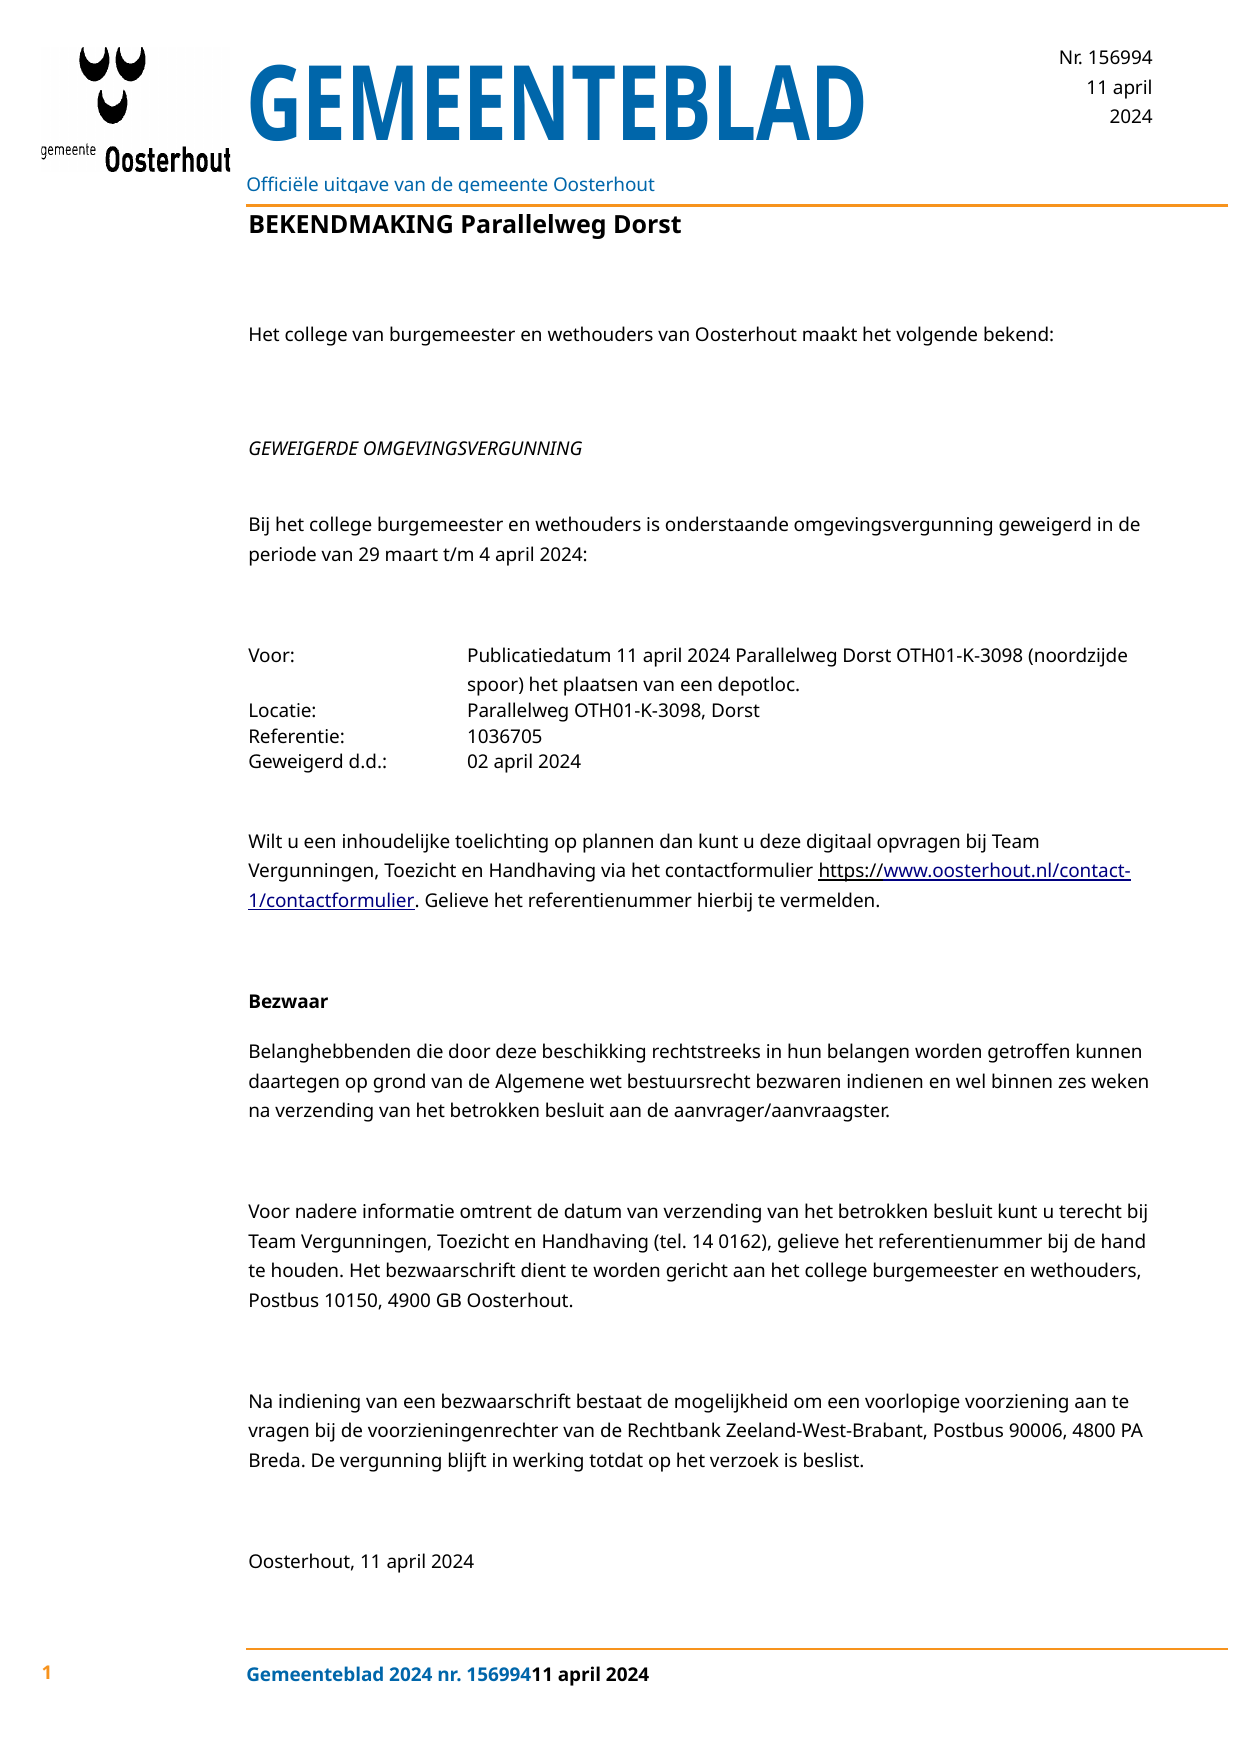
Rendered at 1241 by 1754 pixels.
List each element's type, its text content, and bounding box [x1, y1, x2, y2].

text Oosterhout, 11 april 2024 [248, 1548, 1152, 1574]
text Na indiening van een bezwaarschrift bestaat de mogelijkheid om een voorlopige voorziening aan te vragen bij de voorzieningenrechter van de Rechtbank Zeeland-West-Brabant, Postbus 90006, 4800 PA Breda. De vergunning blijft in werking totdat op het verzoek is beslist. [248, 1388, 1152, 1473]
table_header Voor: [248, 642, 467, 697]
text GEWEIGERDE OMGEVINGSVERGUNNING [248, 435, 1152, 461]
table_cell 02 april 2024 [467, 749, 1152, 774]
text Wilt u een inhoudelijke toelichting op plannen dan kunt u deze digitaal opvragen bij Team Vergunningen, Toezicht en Handhaving via het contactformulier https://www.oosterhout.nl/contact-1/contactformulier. Gelieve het referentienummer hierbij te vermelden. [248, 828, 1152, 913]
picture [41, 47, 231, 172]
table_cell 1036705 [467, 723, 1152, 748]
table_cell Locatie: [248, 697, 467, 723]
text Voor nadere informatie omtrent de datum van verzending van het betrokken besluit kunt u terecht bij Team Vergunningen, Toezicht en Handhaving (tel. 14 0162), gelieve het referentienummer bij de hand te houden. Het bezwaarschrift dient te worden gericht aan het college burgemeester en wethouders, Postbus 10150, 4900 GB Oosterhout. [248, 1198, 1152, 1313]
text Bezwaar [248, 988, 1152, 1014]
text Belanghebbenden die door deze beschikking rechtstreeks in hun belangen worden getroffen kunnen daartegen op grond van de Algemene wet bestuursrecht bezwaren indienen en wel binnen zes weken na verzending van het betrokken besluit aan de aanvrager/aanvraagster. [248, 1038, 1152, 1123]
table_header Publicatiedatum 11 april 2024 Parallelweg Dorst OTH01-K-3098 (noordzijde spoor) het plaatsen van een depotloc. [467, 642, 1152, 697]
text BEKENDMAKING Parallelweg Dorst [248, 207, 1152, 241]
table_cell Parallelweg OTH01-K-3098, Dorst [467, 697, 1152, 723]
table_cell Referentie: [248, 723, 467, 748]
table_cell Geweigerd d.d.: [248, 749, 467, 774]
text Het college van burgemeester en wethouders van Oosterhout maakt het volgende bekend: [248, 321, 1152, 346]
text Bij het college burgemeester en wethouders is onderstaande omgevingsvergunning geweigerd in de periode van 29 maart t/m 4 april 2024: [248, 511, 1152, 567]
